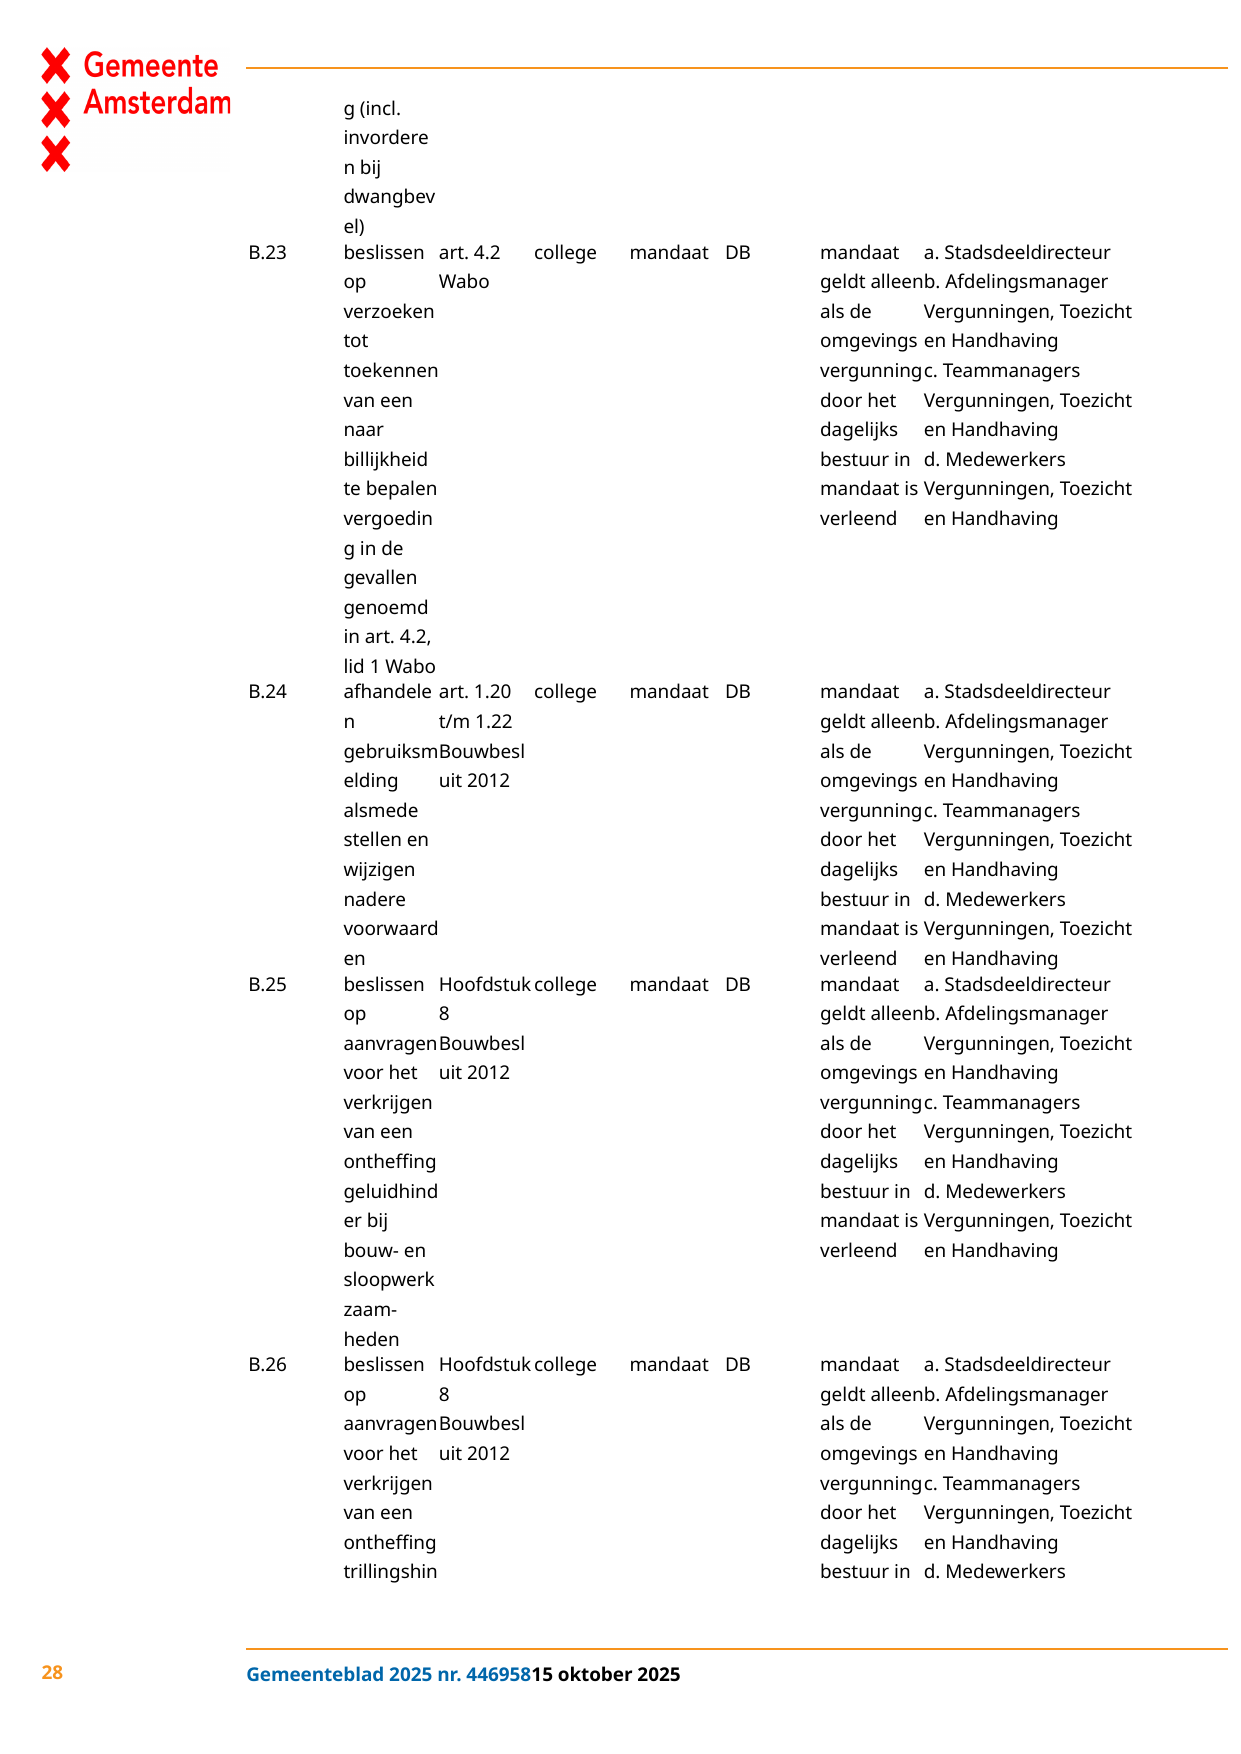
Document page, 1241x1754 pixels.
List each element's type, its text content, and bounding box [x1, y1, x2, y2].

table_cell DB [725, 239, 820, 679]
table_cell a. Stadsdeeldirecteur b. Afdelingsmanager Vergunningen, Toezicht en Handhaving c. Teammanagers Vergunningen, Toezicht en Handhaving d. Medewerkers Vergunningen, Toezicht en Handhaving [924, 971, 1152, 1351]
table_cell mandaat [629, 971, 725, 1351]
table_cell DB [725, 679, 820, 971]
table_cell [725, 95, 820, 239]
table_cell [629, 95, 725, 239]
table_cell mandaat geldt alleen als de omgevingsvergunning door het dagelijks bestuur in mandaat is verleend [820, 679, 924, 971]
table_cell art. 4.2 Wabo [439, 239, 534, 679]
table_cell DB [725, 1351, 820, 1584]
table_cell B.24 [248, 679, 343, 971]
table_cell a. Stadsdeeldirecteur b. Afdelingsmanager Vergunningen, Toezicht en Handhaving c. Teammanagers Vergunningen, Toezicht en Handhaving d. Medewerkers Vergunningen, Toezicht en Handhaving [924, 679, 1152, 971]
table_cell art. 1.20 t/m 1.22 Bouwbesluit 2012 [439, 679, 534, 971]
table_cell B.23 [248, 239, 343, 679]
table_cell B.26 [248, 1351, 343, 1584]
table_cell afhandelen gebruiksmelding alsmede stellen en wijzigen nadere voorwaarden [343, 679, 439, 971]
table_cell mandaat geldt alleen als de omgevingsvergunning door het dagelijks bestuur in [820, 1351, 924, 1584]
table_cell [248, 95, 343, 239]
table_cell a. Stadsdeeldirecteur b. Afdelingsmanager Vergunningen, Toezicht en Handhaving c. Teammanagers Vergunningen, Toezicht en Handhaving d. Medewerkers Vergunningen, Toezicht en Handhaving [924, 239, 1152, 679]
table_cell college [534, 971, 629, 1351]
table_cell college [534, 1351, 629, 1584]
table_cell mandaat geldt alleen als de omgevingsvergunning door het dagelijks bestuur in mandaat is verleend [820, 971, 924, 1351]
table_cell [924, 95, 1152, 239]
table_cell Hoofdstuk 8 Bouwbesluit 2012 [439, 1351, 534, 1584]
table_cell B.25 [248, 971, 343, 1351]
table_cell DB [725, 971, 820, 1351]
table_cell a. Stadsdeeldirecteur b. Afdelingsmanager Vergunningen, Toezicht en Handhaving c. Teammanagers Vergunningen, Toezicht en Handhaving d. Medewerkers [924, 1351, 1152, 1584]
table_cell mandaat [629, 1351, 725, 1584]
table_cell mandaat [629, 679, 725, 971]
table_cell g (incl. invorderen bij dwangbevel) [343, 95, 439, 239]
table_cell [534, 95, 629, 239]
table_cell college [534, 239, 629, 679]
table_cell beslissen op verzoeken tot toekennen van een naar billijkheid te bepalen vergoeding in de gevallen genoemd in art. 4.2, lid 1 Wabo [343, 239, 439, 679]
table_cell Hoofdstuk 8 Bouwbesluit 2012 [439, 971, 534, 1351]
table_cell beslissen op aanvragen voor het verkrijgen van een ontheffing geluidhinder bij bouw- en sloopwerkzaam-heden [343, 971, 439, 1351]
table_cell beslissen op aanvragen voor het verkrijgen van een ontheffing trillingshin [343, 1351, 439, 1584]
table_cell mandaat geldt alleen als de omgevingsvergunning door het dagelijks bestuur in mandaat is verleend [820, 239, 924, 679]
table_cell [820, 95, 924, 239]
table_cell college [534, 679, 629, 971]
table_cell [439, 95, 534, 239]
picture [41, 47, 231, 172]
table_cell mandaat [629, 239, 725, 679]
